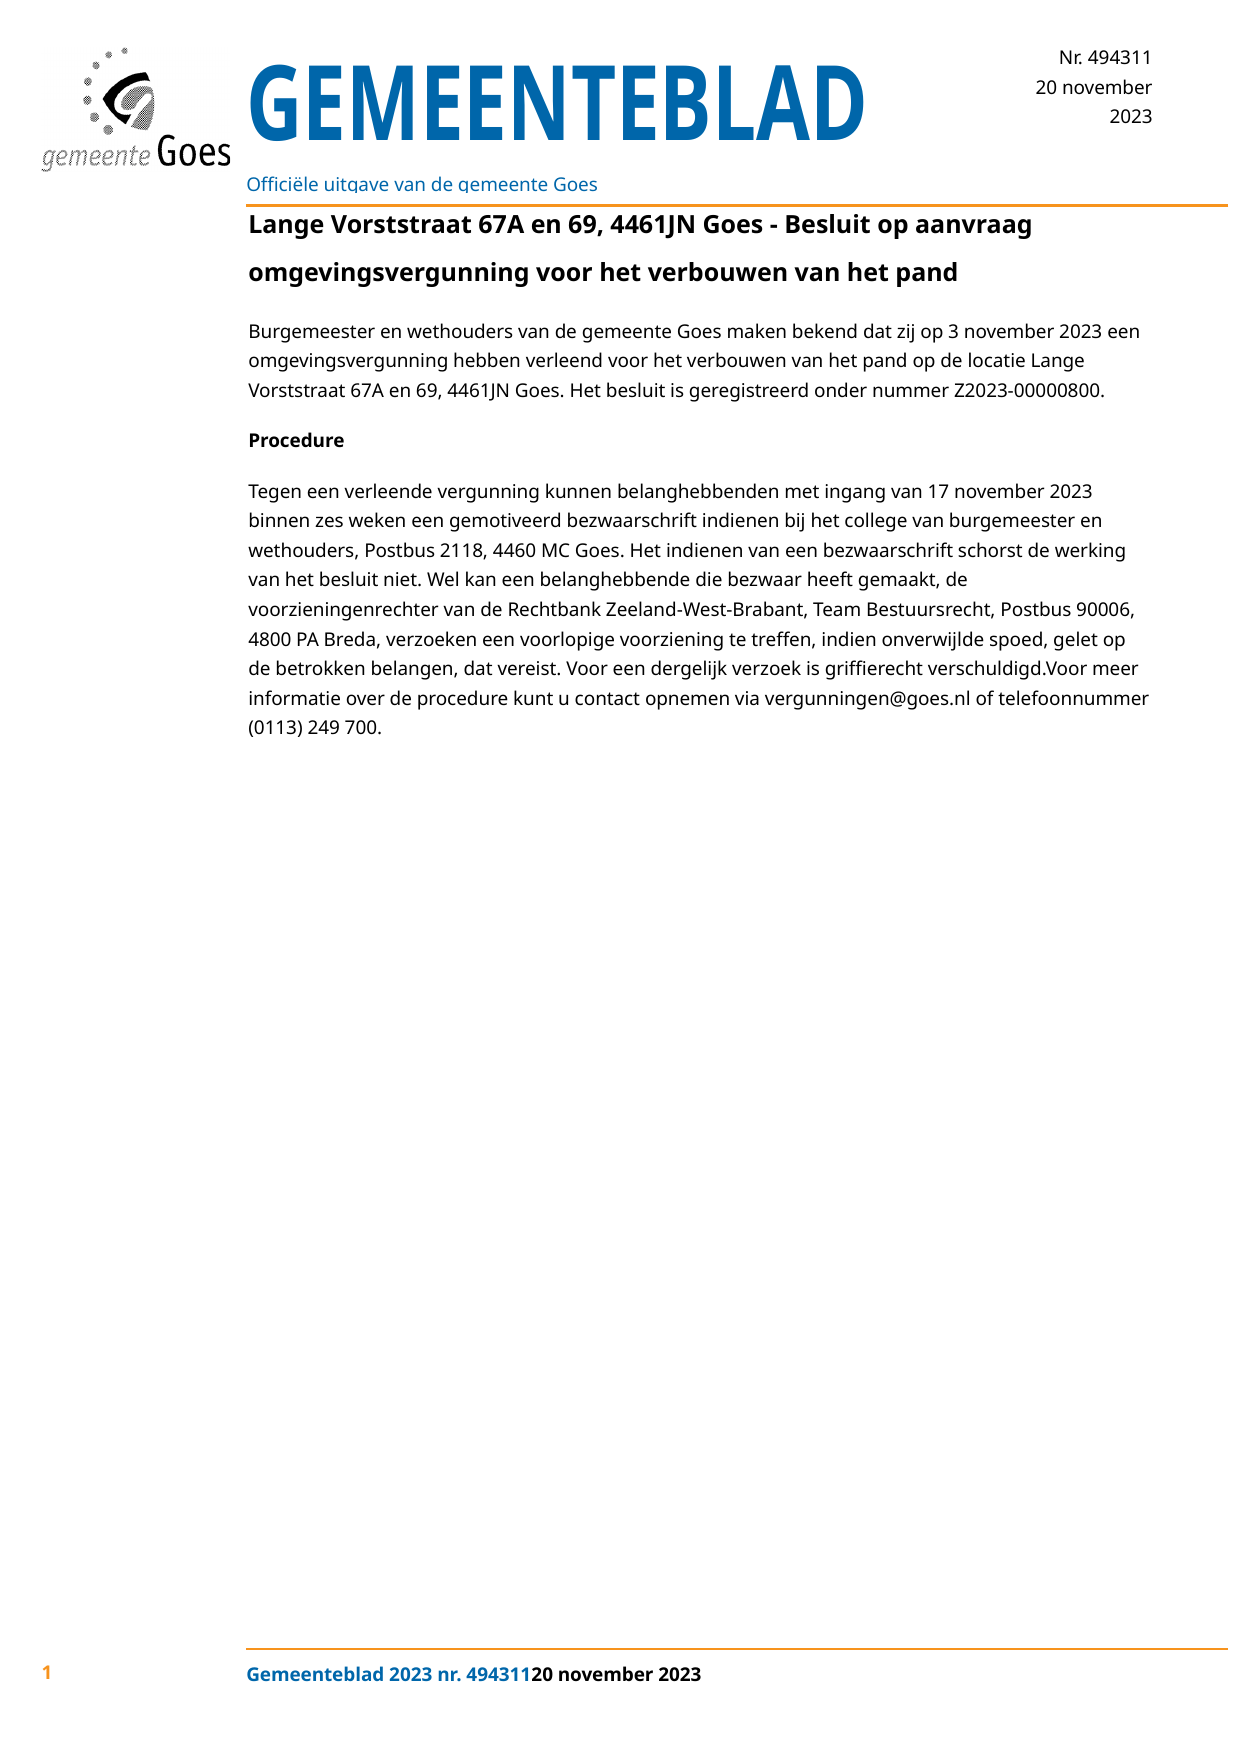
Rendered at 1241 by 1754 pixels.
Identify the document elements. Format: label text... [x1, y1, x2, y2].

text Tegen een verleende vergunning kunnen belanghebbenden met ingang van 17 november 2023 binnen zes weken een gemotiveerd bezwaarschrift indienen bij het college van burgemeester en wethouders, Postbus 2118, 4460 MC Goes. Het indienen van een bezwaarschrift schorst de werking van het besluit niet. Wel kan een belanghebbende die bezwaar heeft gemaakt, de voorzieningenrechter van de Rechtbank Zeeland-West-Brabant, Team Bestuursrecht, Postbus 90006, 4800 PA Breda, verzoeken een voorlopige voorziening te treffen, indien onverwijlde spoed, gelet op de betrokken belangen, dat vereist. Voor een dergelijk verzoek is griffierecht verschuldigd.Voor meer informatie over de procedure kunt u contact opnemen via vergunningen@goes.nl of telefoonnummer (0113) 249 700. [248, 478, 1152, 740]
text Lange Vorststraat 67A en 69, 4461JN Goes - Besluit op aanvraag omgevingsvergunning voor het verbouwen van het pand [248, 207, 1152, 288]
text Procedure [248, 427, 1152, 453]
text Burgemeester en wethouders van de gemeente Goes maken bekend dat zij op 3 november 2023 een omgevingsvergunning hebben verleend voor het verbouwen van het pand op de locatie Lange Vorststraat 67A en 69, 4461JN Goes. Het besluit is geregistreerd onder nummer Z2023-00000800. [248, 318, 1152, 403]
picture [41, 47, 231, 172]
